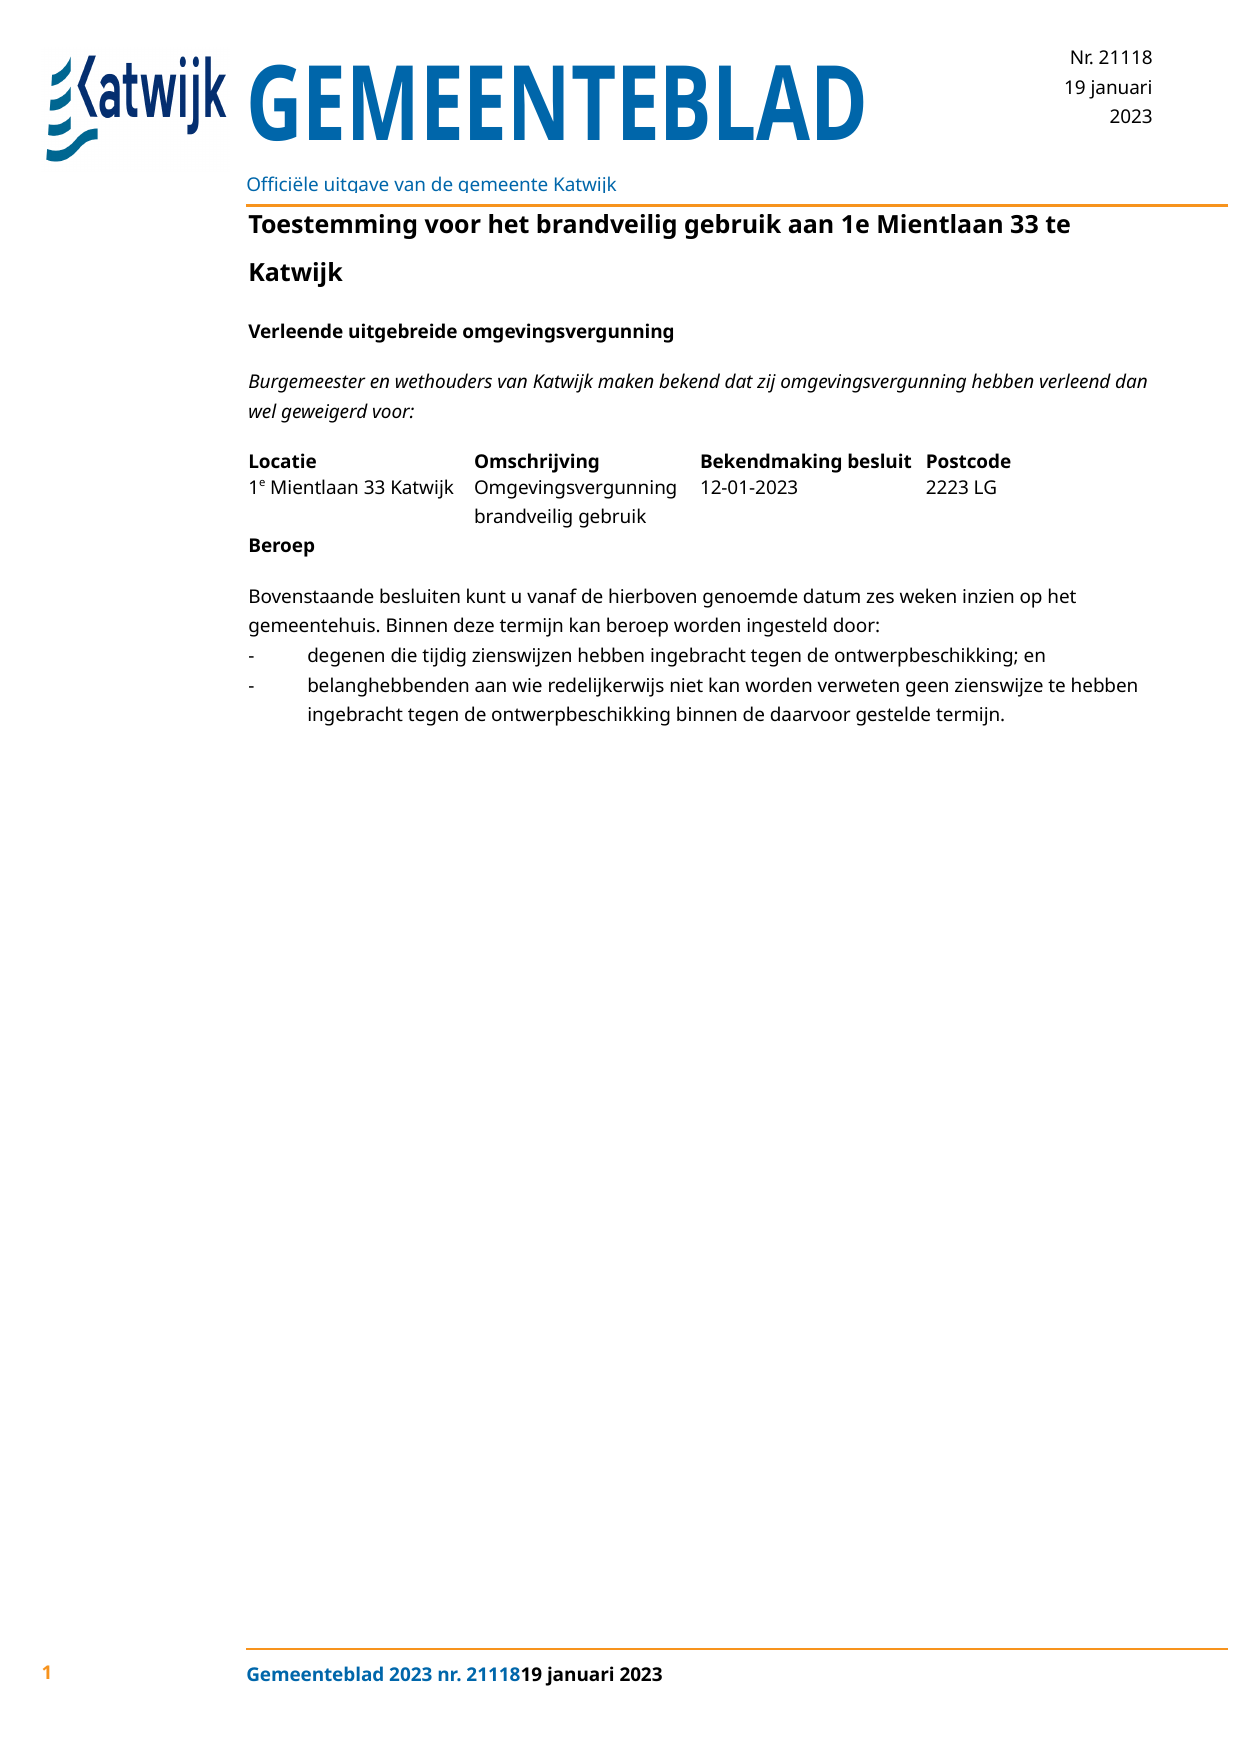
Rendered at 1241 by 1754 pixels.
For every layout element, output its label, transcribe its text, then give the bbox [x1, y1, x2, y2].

table_cell 12-01-2023 [700, 474, 926, 529]
text Toestemming voor het brandveilig gebruik aan 1e Mientlaan 33 te Katwijk [248, 207, 1152, 288]
table_header Postcode [926, 449, 1152, 474]
table_header Locatie [248, 449, 474, 474]
text Bovenstaande besluiten kunt u vanaf de hierboven genoemde datum zes weken inzien op het gemeentehuis. Binnen deze termijn kan beroep worden ingesteld door: [248, 583, 1152, 638]
table_header Bekendmaking besluit [700, 449, 926, 474]
list degenen die tijdig zienswijzen hebben ingebracht tegen de ontwerpbeschikking; en [248, 642, 1152, 668]
table_cell Omgevingsvergunning brandveilig gebruik [474, 474, 700, 529]
table_cell 1e Mientlaan 33 Katwijk [248, 474, 474, 529]
picture [41, 47, 231, 172]
table_cell 2223 LG [926, 474, 1152, 529]
table_header Omschrijving [474, 449, 700, 474]
text Verleende uitgebreide omgevingsvergunning [248, 318, 1152, 344]
list belanghebbenden aan wie redelijkerwijs niet kan worden verweten geen zienswijze te hebben ingebracht tegen de ontwerpbeschikking binnen de daarvoor gestelde termijn. [248, 672, 1152, 727]
text Burgemeester en wethouders van Katwijk maken bekend dat zij omgevingsvergunning hebben verleend dan wel geweigerd voor: [248, 368, 1152, 424]
text Beroep [248, 533, 1152, 558]
